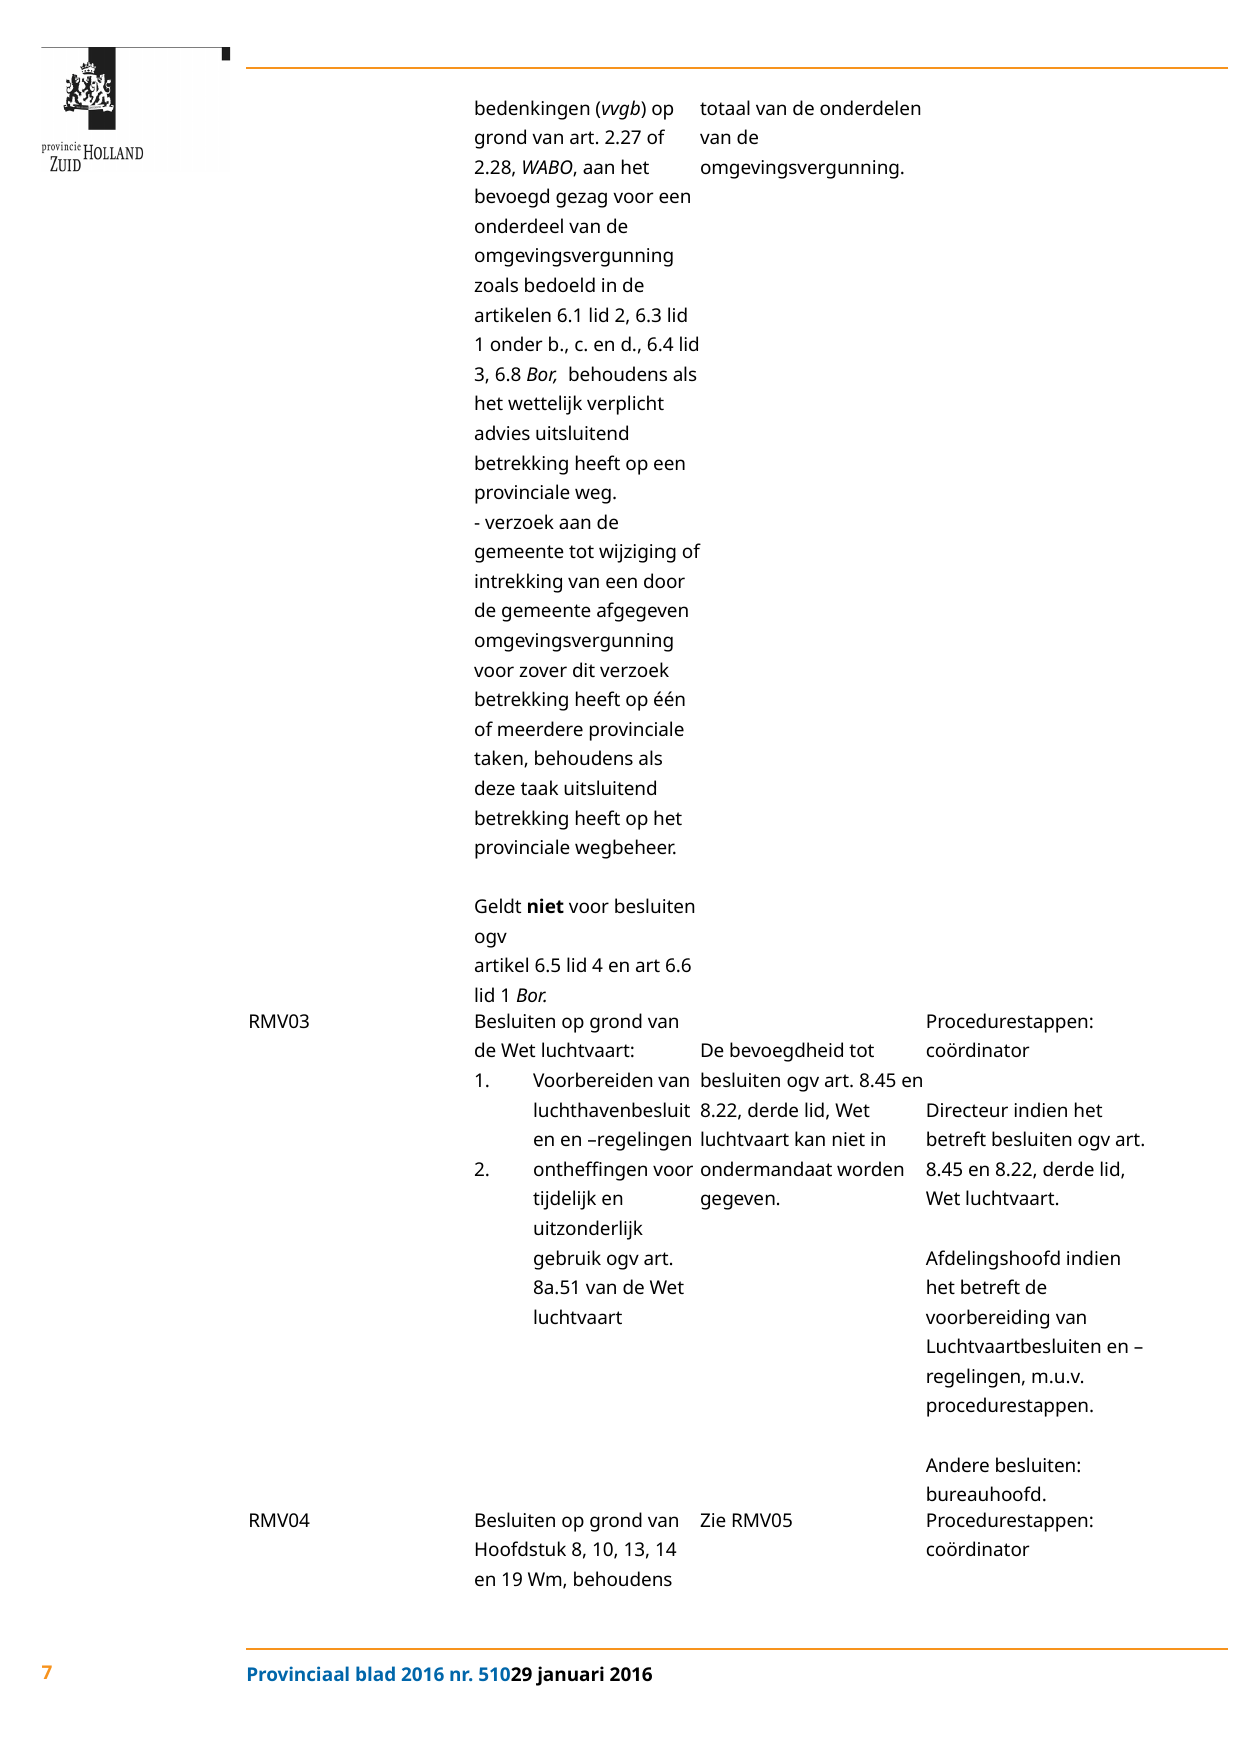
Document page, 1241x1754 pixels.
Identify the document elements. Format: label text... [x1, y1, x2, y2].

table_cell Besluiten op grond van Hoofdstuk 8, 10, 13, 14 en 19 Wm, behoudens [474, 1507, 700, 1592]
table_cell totaal van de onderdelen van de omgevingsvergunning. [700, 95, 926, 1008]
table_cell RMV04 [248, 1507, 474, 1592]
table_cell Procedurestappen: coördinator Directeur indien het betreft besluiten ogv art. 8.45 en 8.22, derde lid, Wet luchtvaart. Afdelingshoofd indien het betreft de voorbereiding van Luchtvaartbesluiten en –regelingen, m.u.v. procedurestappen. Andere besluiten: bureauhoofd. [926, 1008, 1152, 1507]
table_cell RMV03 [248, 1008, 474, 1507]
table_cell Procedurestappen: coördinator [926, 1507, 1152, 1592]
picture [41, 47, 231, 172]
table_cell bedenkingen (vvgb) op grond van art. 2.27 of 2.28, WABO, aan het bevoegd gezag voor een onderdeel van de omgevingsvergunning zoals bedoeld in de artikelen 6.1 lid 2, 6.3 lid 1 onder b., c. en d., 6.4 lid 3, 6.8 Bor, behoudens als het wettelijk verplicht advies uitsluitend betrekking heeft op een provinciale weg. - verzoek aan de gemeente tot wijziging of intrekking van een door de gemeente afgegeven omgevingsvergunning voor zover dit verzoek betrekking heeft op één of meerdere provinciale taken, behoudens als deze taak uitsluitend betrekking heeft op het provinciale wegbeheer. Geldt niet voor besluiten ogv artikel 6.5 lid 4 en art 6.6 lid 1 Bor. [474, 95, 700, 1008]
table_cell [926, 95, 1152, 1008]
table_cell Zie RMV05 [700, 1507, 926, 1592]
table_cell [248, 95, 474, 1008]
table_cell Besluiten op grond van de Wet luchtvaart: Voorbereiden van luchthavenbesluiten en –regelingen ontheffingen voor tijdelijk en uitzonderlijk gebruik ogv art. 8a.51 van de Wet luchtvaart [474, 1008, 700, 1507]
table_cell De bevoegdheid tot besluiten ogv art. 8.45 en 8.22, derde lid, Wet luchtvaart kan niet in ondermandaat worden gegeven. [700, 1008, 926, 1507]
